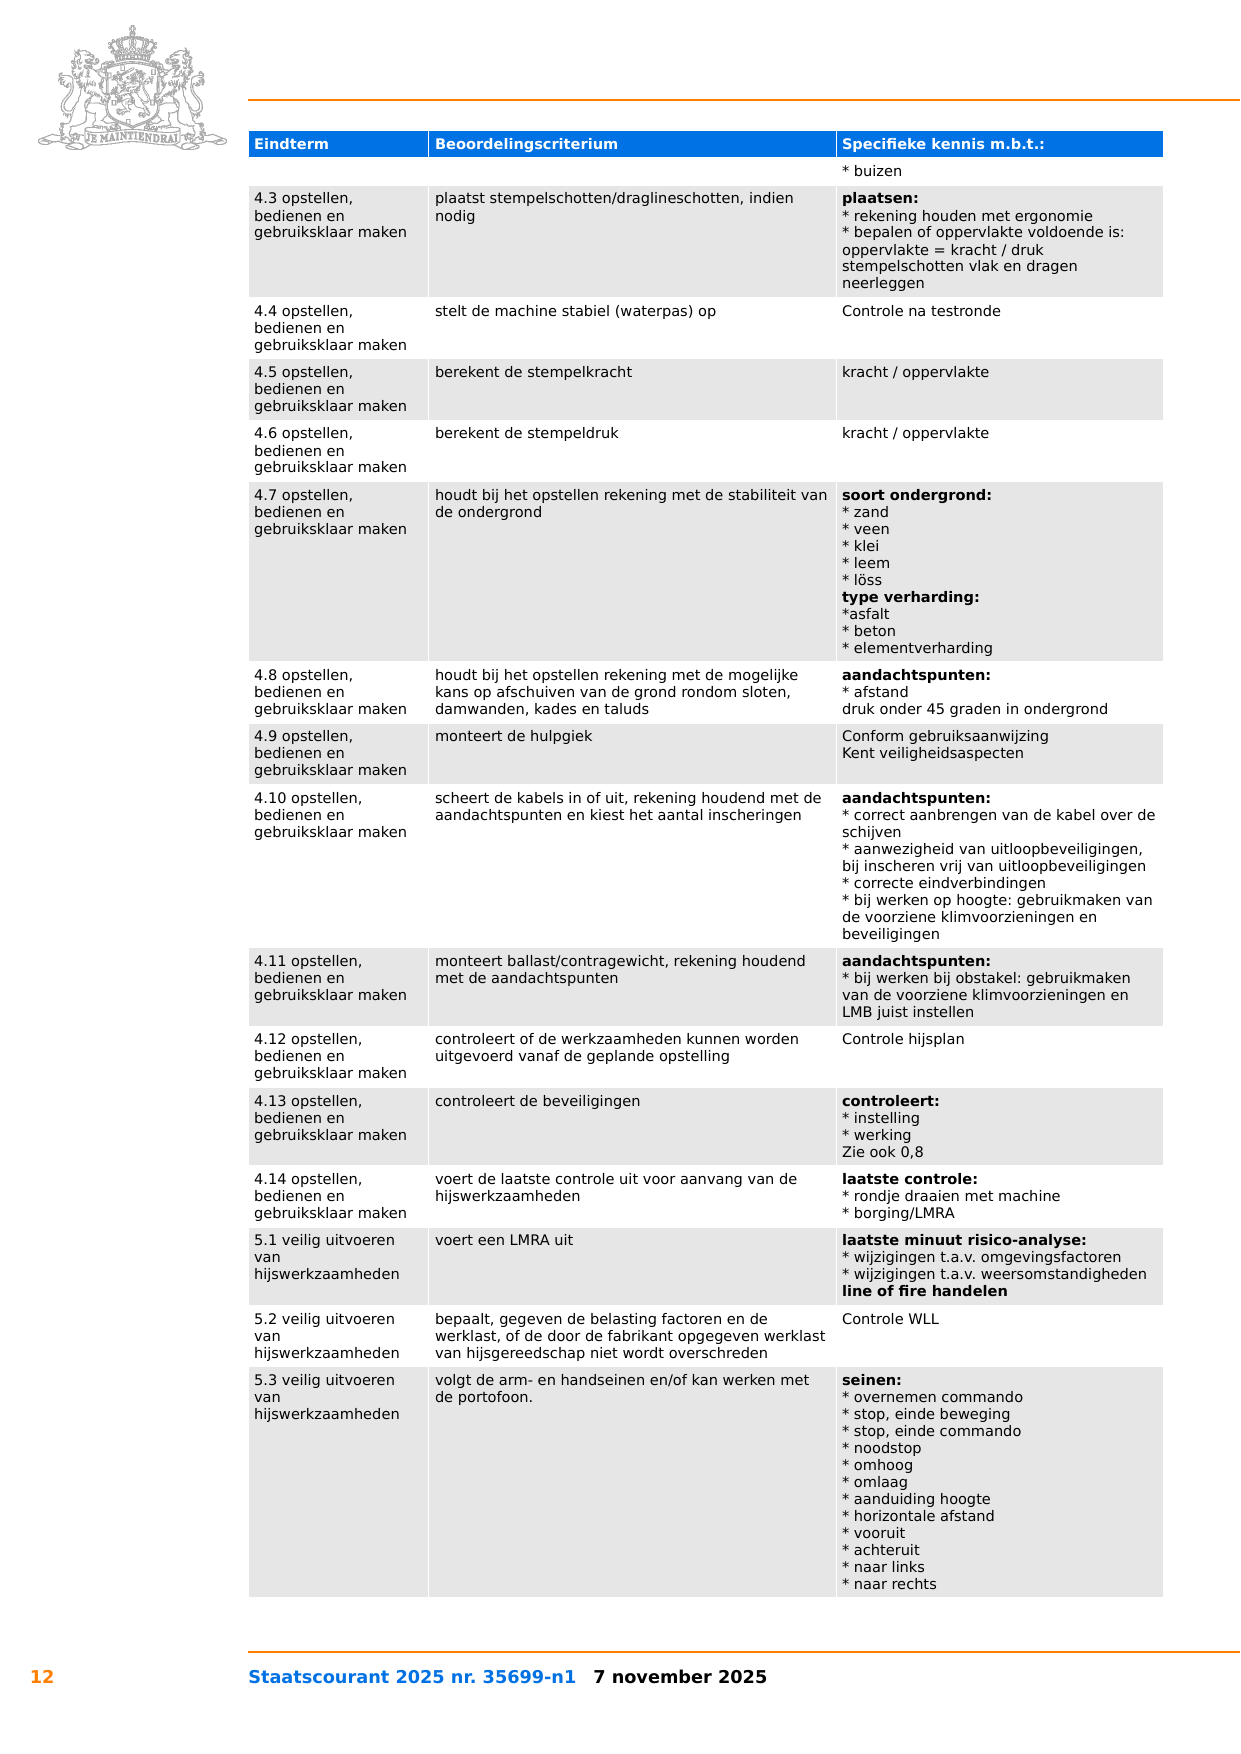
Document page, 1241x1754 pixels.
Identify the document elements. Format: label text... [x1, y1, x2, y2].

table_cell 5.1 veilig uitvoeren van hijswerkzaamheden [249, 1228, 428, 1305]
table_cell voert een LMRA uit [429, 1228, 836, 1305]
table_header Eindterm [249, 131, 428, 157]
table_cell aandachtspunten: * correct aanbrengen van de kabel over de schijven * aanwezigheid van uitloopbeveiligingen, bij inscheren vrij van uitloopbeveiligingen * correcte eindverbindingen * bij werken op hoogte: gebruikmaken van de voorziene klimvoorzieningen en beveiligingen [837, 785, 1163, 947]
table_cell aandachtspunten: * bij werken bij obstakel: gebruikmaken van de voorziene klimvoorzieningen en LMB juist instellen [837, 948, 1163, 1026]
table_cell 4.4 opstellen, bedienen en gebruiksklaar maken [249, 298, 428, 358]
table_cell aandachtspunten: * afstand druk onder 45 graden in ondergrond [837, 662, 1163, 723]
table_cell berekent de stempeldruk [429, 421, 836, 481]
table_cell * buizen [837, 158, 1163, 185]
table_cell 5.3 veilig uitvoeren van hijswerkzaamheden [249, 1367, 428, 1597]
table_cell Controle WLL [837, 1306, 1163, 1366]
table_cell seinen: * overnemen commando * stop, einde beweging * stop, einde commando * noodstop * omhoog * omlaag * aanduiding hoogte * horizontale afstand * vooruit * achteruit * naar links * naar rechts [837, 1367, 1163, 1597]
table_cell houdt bij het opstellen rekening met de stabiliteit van de ondergrond [429, 482, 836, 661]
table_cell 4.11 opstellen, bedienen en gebruiksklaar maken [249, 948, 428, 1026]
table_cell monteert de hulpgiek [429, 724, 836, 784]
table_cell 4.7 opstellen, bedienen en gebruiksklaar maken [249, 482, 428, 661]
table_cell berekent de stempelkracht [429, 359, 836, 420]
table_cell [249, 158, 428, 185]
table_cell [429, 158, 836, 185]
table_cell kracht / oppervlakte [837, 421, 1163, 481]
table_cell 4.3 opstellen, bedienen en gebruiksklaar maken [249, 186, 428, 297]
table_cell controleert of de werkzaamheden kunnen worden uitgevoerd vanaf de geplande opstelling [429, 1027, 836, 1087]
table_cell plaatst stempelschotten/draglineschotten, indien nodig [429, 186, 836, 297]
table_cell controleert de beveiligingen [429, 1088, 836, 1165]
table_cell 4.9 opstellen, bedienen en gebruiksklaar maken [249, 724, 428, 784]
table_cell stelt de machine stabiel (waterpas) op [429, 298, 836, 358]
table_cell soort ondergrond: * zand * veen * klei * leem * löss type verharding: *asfalt * beton * elementverharding [837, 482, 1163, 661]
table_cell 4.8 opstellen, bedienen en gebruiksklaar maken [249, 662, 428, 723]
table_cell 4.10 opstellen, bedienen en gebruiksklaar maken [249, 785, 428, 947]
table_cell 4.13 opstellen, bedienen en gebruiksklaar maken [249, 1088, 428, 1165]
table_cell laatste controle: * rondje draaien met machine * borging/LMRA [837, 1166, 1163, 1227]
table_cell monteert ballast/contragewicht, rekening houdend met de aandachtspunten [429, 948, 836, 1026]
picture [38, 25, 227, 150]
table_cell controleert: * instelling * werking Zie ook 0,8 [837, 1088, 1163, 1165]
table_cell 4.6 opstellen, bedienen en gebruiksklaar maken [249, 421, 428, 481]
table_cell scheert de kabels in of uit, rekening houdend met de aandachtspunten en kiest het aantal inscheringen [429, 785, 836, 947]
table_cell kracht / oppervlakte [837, 359, 1163, 420]
table_cell volgt de arm- en handseinen en/of kan werken met de portofoon. [429, 1367, 836, 1597]
table_cell 4.14 opstellen, bedienen en gebruiksklaar maken [249, 1166, 428, 1227]
table_cell Controle na testronde [837, 298, 1163, 358]
table_cell 5.2 veilig uitvoeren van hijswerkzaamheden [249, 1306, 428, 1366]
table_cell plaatsen: * rekening houden met ergonomie * bepalen of oppervlakte voldoende is: oppervlakte = kracht / druk stempelschotten vlak en dragen neerleggen [837, 186, 1163, 297]
table_cell Controle hijsplan [837, 1027, 1163, 1087]
table_cell 4.5 opstellen, bedienen en gebruiksklaar maken [249, 359, 428, 420]
table_cell 4.12 opstellen, bedienen en gebruiksklaar maken [249, 1027, 428, 1087]
table_cell laatste minuut risico-analyse: * wijzigingen t.a.v. omgevingsfactoren * wijzigingen t.a.v. weersomstandigheden line of fire handelen [837, 1228, 1163, 1305]
table_cell voert de laatste controle uit voor aanvang van de hijswerkzaamheden [429, 1166, 836, 1227]
table_cell Conform gebruiksaanwijzing Kent veiligheidsaspecten [837, 724, 1163, 784]
table_cell houdt bij het opstellen rekening met de mogelijke kans op afschuiven van de grond rondom sloten, damwanden, kades en taluds [429, 662, 836, 723]
table_header Beoordelingscriterium [429, 131, 836, 157]
table_header Specifieke kennis m.b.t.: [837, 131, 1163, 157]
table_cell bepaalt, gegeven de belasting factoren en de werklast, of de door de fabrikant opgegeven werklast van hijsgereedschap niet wordt overschreden [429, 1306, 836, 1366]
